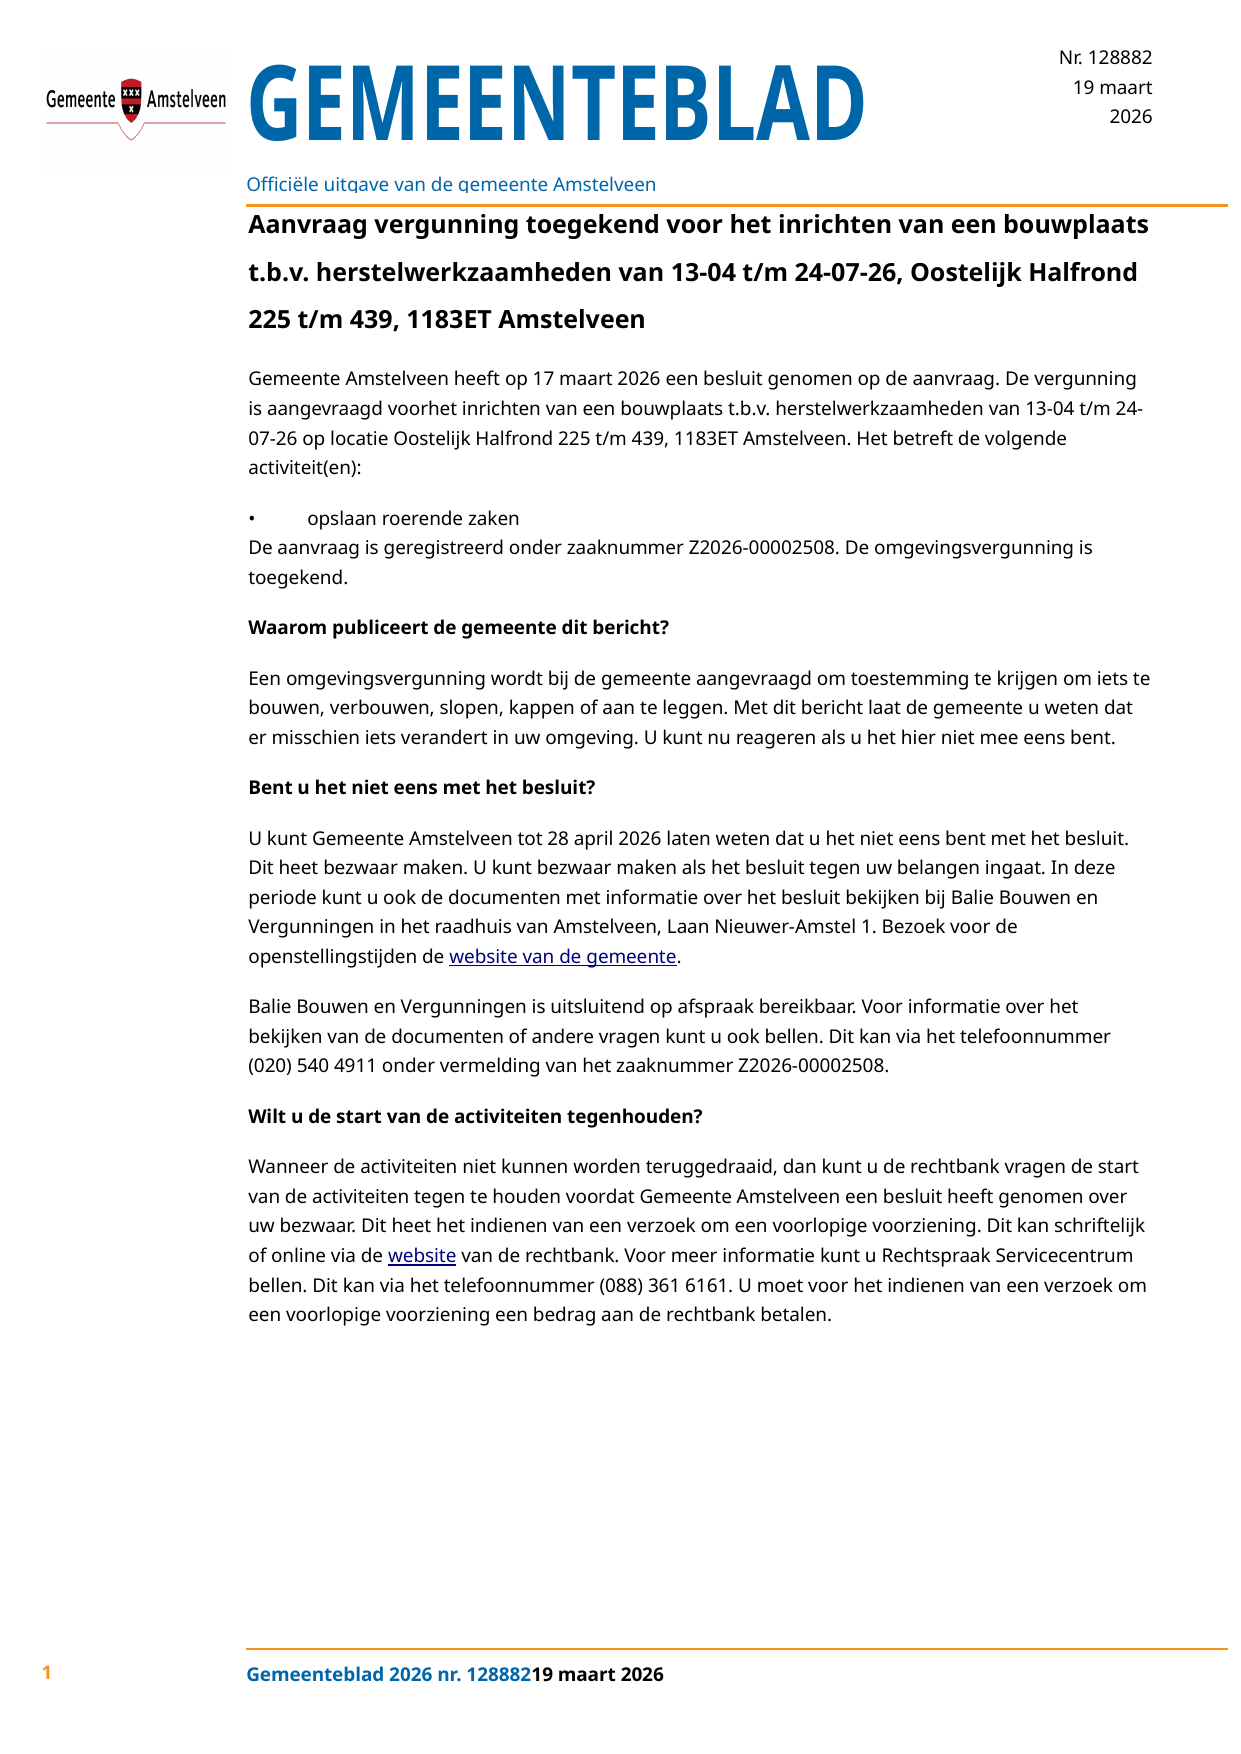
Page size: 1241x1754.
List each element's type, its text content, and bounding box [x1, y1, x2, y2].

text Balie Bouwen en Vergunningen is uitsluitend op afspraak bereikbaar. Voor informatie over het bekijken van de documenten of andere vragen kunt u ook bellen. Dit kan via het telefoonnummer (020) 540 4911 onder vermelding van het zaaknummer Z2026-00002508. [248, 993, 1152, 1078]
text U kunt Gemeente Amstelveen tot 28 april 2026 laten weten dat u het niet eens bent met het besluit. Dit heet bezwaar maken. U kunt bezwaar maken als het besluit tegen uw belangen ingaat. In deze periode kunt u ook de documenten met informatie over het besluit bekijken bij Balie Bouwen en Vergunningen in het raadhuis van Amstelveen, Laan Nieuwer-Amstel 1. Bezoek voor de openstellingstijden de website van de gemeente. [248, 825, 1152, 969]
text Wilt u de start van de activiteiten tegenhouden? [248, 1103, 1152, 1129]
text Waarom publiceert de gemeente dit bericht? [248, 614, 1152, 640]
text Gemeente Amstelveen heeft op 17 maart 2026 een besluit genomen op de aanvraag. De vergunning is aangevraagd voorhet inrichten van een bouwplaats t.b.v. herstelwerkzaamheden van 13-04 t/m 24-07-26 op locatie Oostelijk Halfrond 225 t/m 439, 1183ET Amstelveen. Het betreft de volgende activiteit(en): [248, 366, 1152, 480]
text De aanvraag is geregistreerd onder zaaknummer Z2026-00002508. De omgevingsvergunning is toegekend. [248, 534, 1152, 589]
text Wanneer de activiteiten niet kunnen worden teruggedraaid, dan kunt u de rechtbank vragen de start van de activiteiten tegen te houden voordat Gemeente Amstelveen een besluit heeft genomen over uw bezwaar. Dit heet het indienen van een verzoek om een voorlopige voorziening. Dit kan schriftelijk of online via de website van de rechtbank. Voor meer informatie kunt u Rechtspraak Servicecentrum bellen. Dit kan via het telefoonnummer (088) 361 6161. U moet voor het indienen van een verzoek om een voorlopige voorziening een bedrag aan de rechtbank betalen. [248, 1153, 1152, 1327]
text Aanvraag vergunning toegekend voor het inrichten van een bouwplaats t.b.v. herstelwerkzaamheden van 13-04 t/m 24-07-26, Oostelijk Halfrond 225 t/m 439, 1183ET Amstelveen [248, 207, 1152, 336]
text Een omgevingsvergunning wordt bij de gemeente aangevraagd om toestemming te krijgen om iets te bouwen, verbouwen, slopen, kappen of aan te leggen. Met dit bericht laat de gemeente u weten dat er misschien iets verandert in uw omgeving. U kunt nu reageren als u het hier niet mee eens bent. [248, 665, 1152, 749]
picture [41, 47, 231, 172]
text Bent u het niet eens met het besluit? [248, 774, 1152, 800]
list opslaan roerende zaken [248, 505, 1152, 530]
